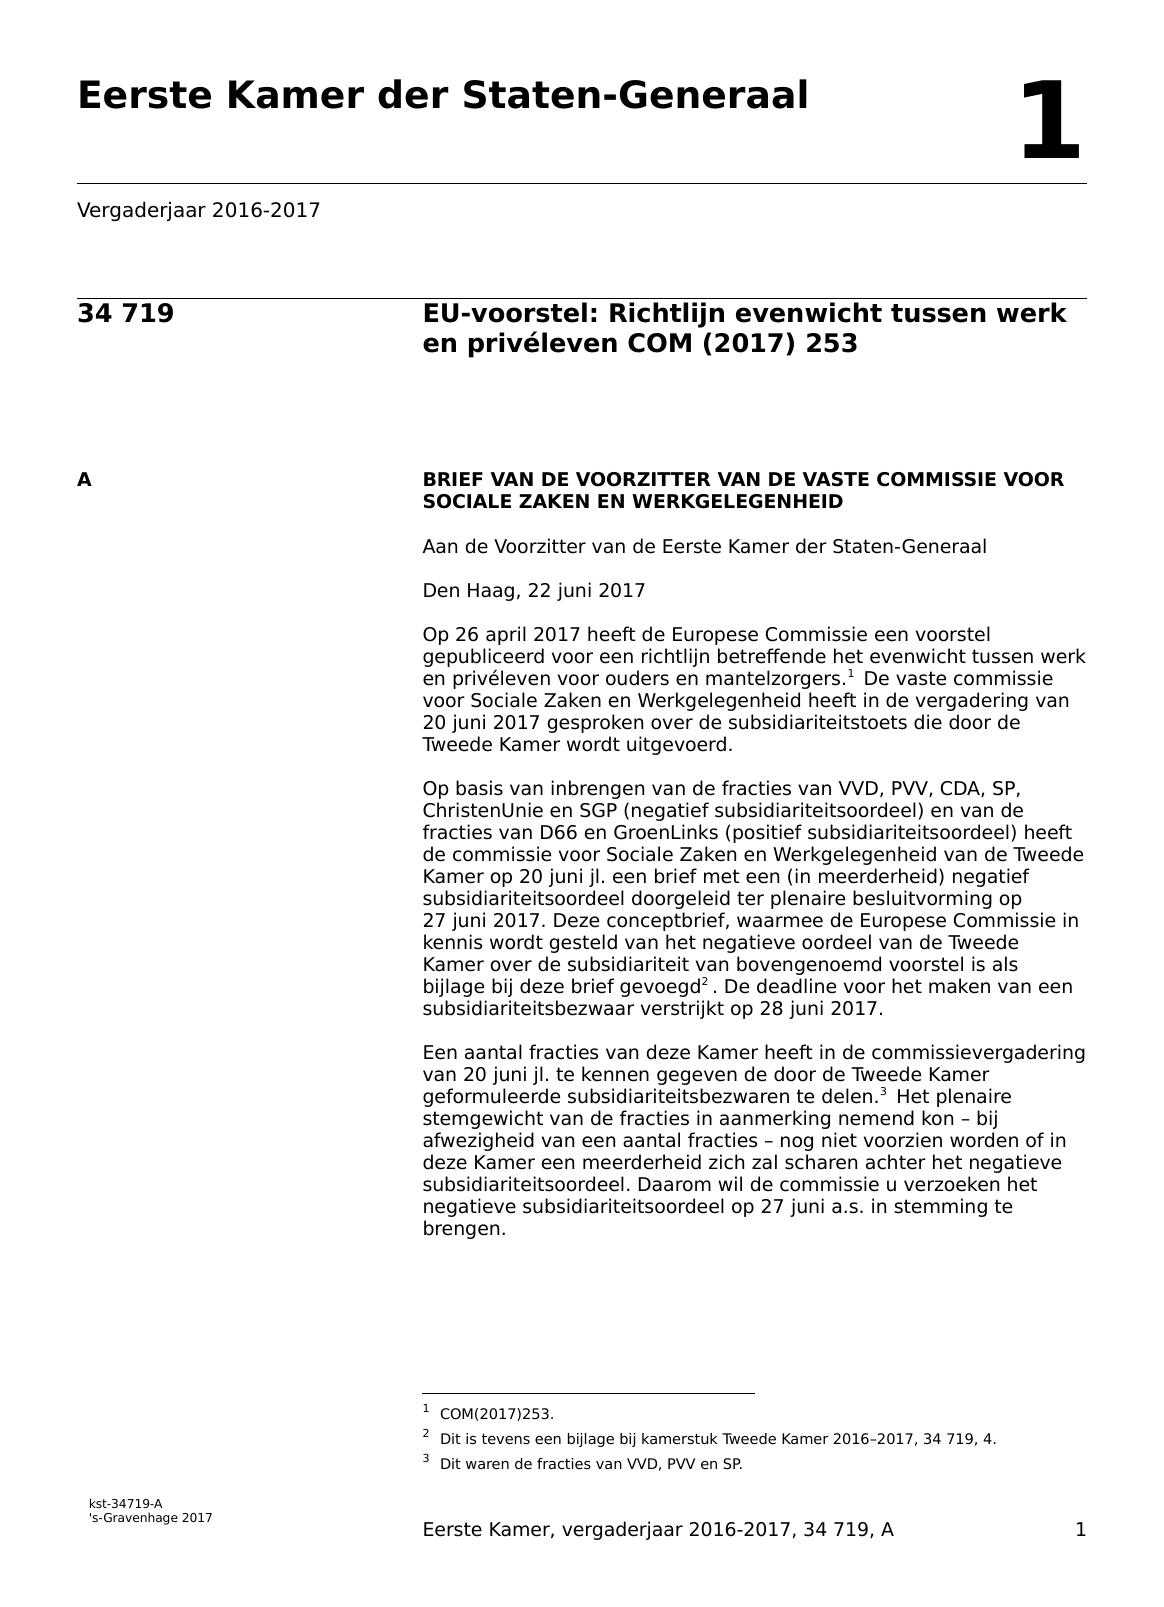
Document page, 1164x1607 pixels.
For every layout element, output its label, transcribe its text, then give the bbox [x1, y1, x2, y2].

table_cell Vergaderjaar 2016-2017 [77, 184, 1087, 298]
text Een aantal fracties van deze Kamer heeft in de commissievergadering van 20 juni jl. te kennen gegeven de door de Tweede Kamer geformuleerde subsidiariteitsbezwaren te delen. Het plenaire stemgewicht van de fracties in aanmerking nemend kon – bij afwezigheid van een aantal fracties – nog niet voorzien worden of in deze Kamer een meerderheid zich zal scharen achter het negatieve subsidiariteitsoordeel. Daarom wil de commissie u verzoeken het negatieve subsidiariteitsoordeel op 27 juni a.s. in stemming te brengen. [422, 1042, 1087, 1240]
text 's-Gravenhage 2017 [88, 1511, 323, 1525]
text Op basis van inbrengen van de fracties van VVD, PVV, CDA, SP, ChristenUnie en SGP (negatief subsidiariteitsoordeel) en van de fracties van D66 en GroenLinks (positief subsidiariteitsoordeel) heeft de commissie voor Sociale Zaken en Werkgelegenheid van de Tweede Kamer op 20 juni jl. een brief met een (in meerderheid) negatief subsidiariteitsoordeel doorgeleid ter plenaire besluitvorming op 27 juni 2017. Deze conceptbrief, waarmee de Europese Commissie in kennis wordt gesteld van het negatieve oordeel van de Tweede Kamer over de subsidiariteit van bovengenoemd voorstel is als bijlage bij deze brief gevoegd. De deadline voor het maken van een subsidiariteitsbezwaar verstrijkt op 28 juni 2017. [422, 778, 1087, 1020]
text Aan de Voorzitter van de Eerste Kamer der Staten-Generaal [422, 536, 1087, 557]
text Op 26 april 2017 heeft de Europese Commissie een voorstel gepubliceerd voor een richtlijn betreffende het evenwicht tussen werk en privéleven voor ouders en mantelzorgers. De vaste commissie voor Sociale Zaken en Werkgelegenheid heeft in de vergadering van 20 juni 2017 gesproken over de subsidiariteitstoets die door de Tweede Kamer wordt uitgevoerd. [422, 624, 1087, 756]
text kst-34719-A [88, 1497, 323, 1511]
subtitle A BRIEF VAN DE VOORZITTER VAN DE VASTE COMMISSIE VOOR SOCIALE ZAKEN EN WERKGELEGENHEID [77, 469, 1087, 513]
text Dit waren de fracties van VVD, PVV en SP. [422, 1452, 1087, 1474]
table_header 1 [886, 59, 1087, 183]
subtitle 34 719 EU-voorstel: Richtlijn evenwicht tussen werk en privéleven COM (2017) 253 [77, 299, 1087, 358]
table_header Eerste Kamer der Staten-Generaal [77, 59, 886, 183]
text Dit is tevens een bijlage bij kamerstuk Tweede Kamer 2016–2017, 34 719, 4. [422, 1427, 1087, 1449]
text Den Haag, 22 juni 2017 [422, 580, 1087, 602]
text COM(2017)253. [422, 1402, 1087, 1424]
